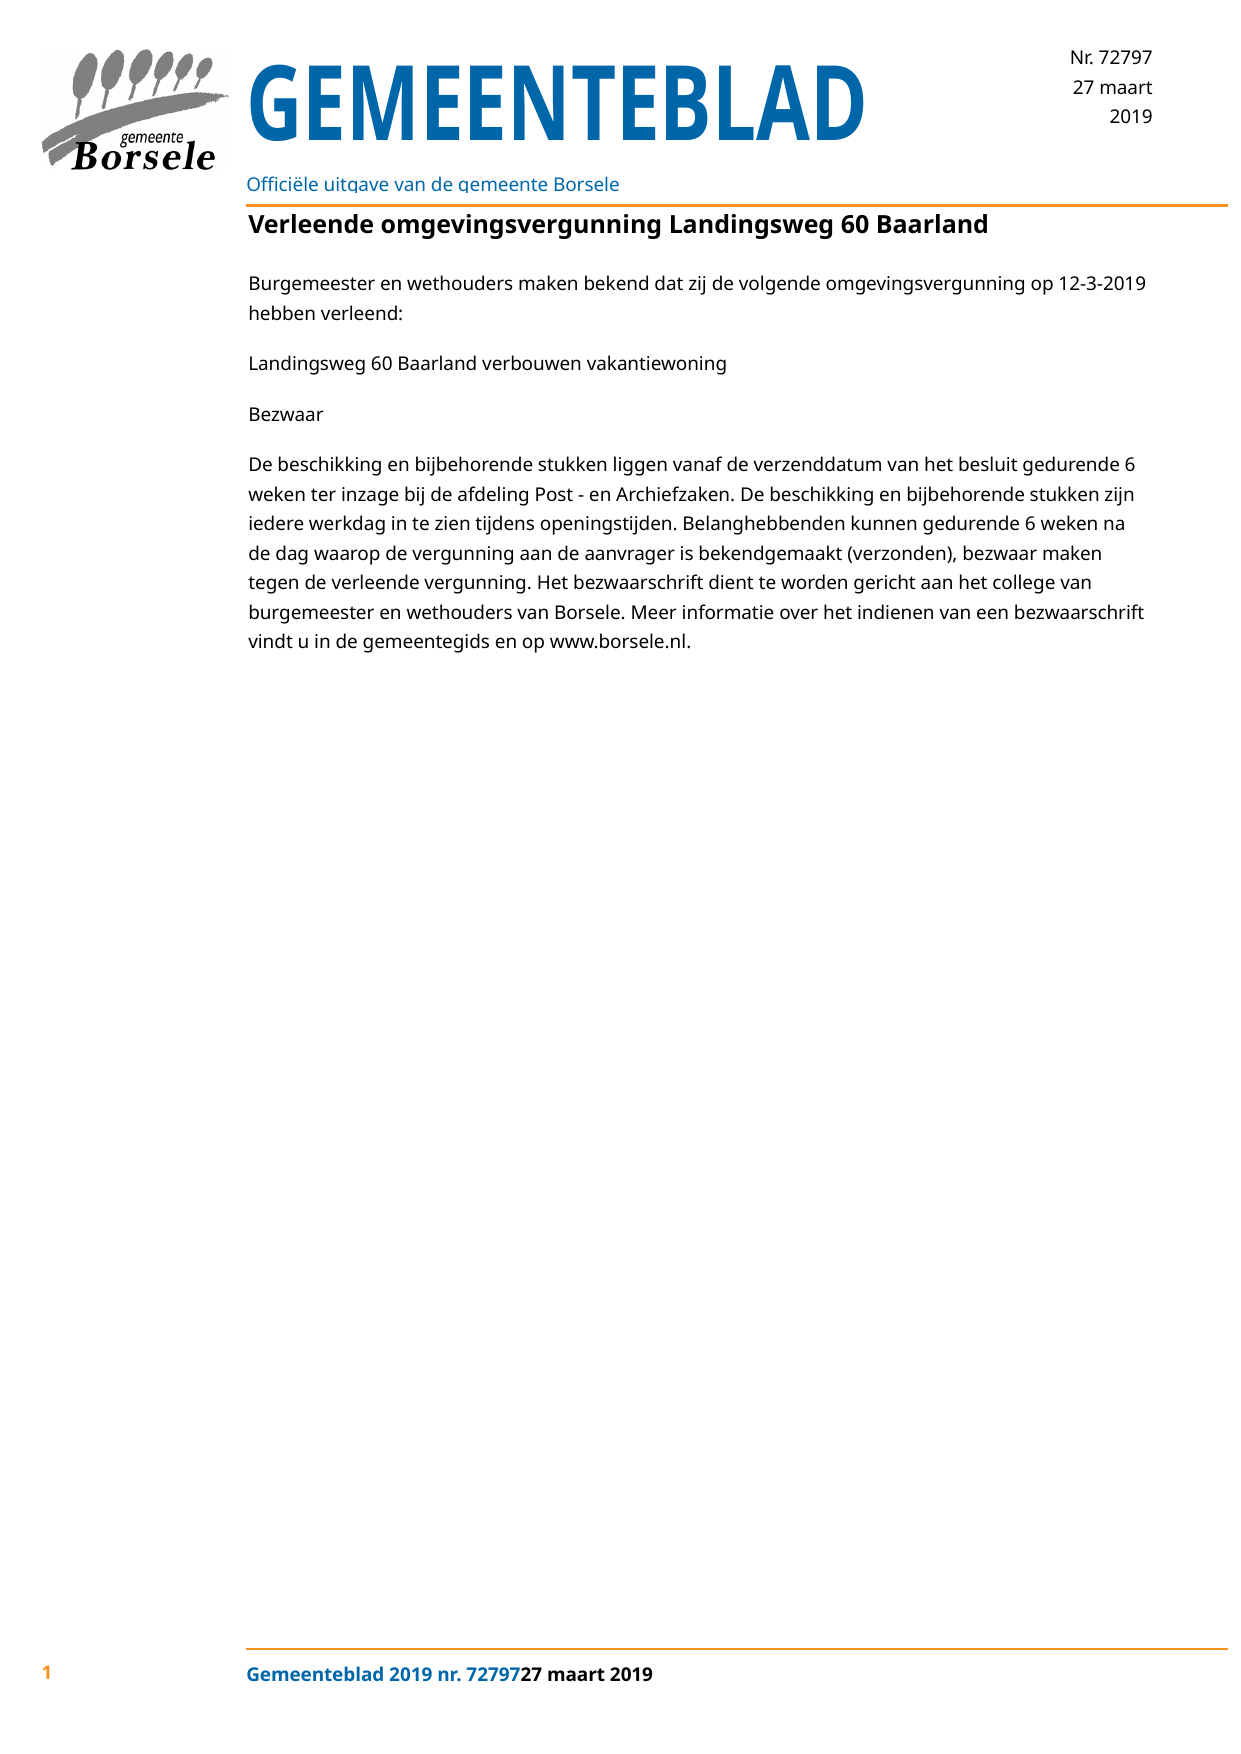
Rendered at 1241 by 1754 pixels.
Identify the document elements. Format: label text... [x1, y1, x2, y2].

text Landingsweg 60 Baarland verbouwen vakantiewoning [248, 350, 1152, 376]
text Burgemeester en wethouders maken bekend dat zij de volgende omgevingsvergunning op 12-3-2019 hebben verleend: [248, 270, 1152, 326]
picture [41, 47, 231, 172]
text De beschikking en bijbehorende stukken liggen vanaf de verzenddatum van het besluit gedurende 6 weken ter inzage bij de afdeling Post - en Archiefzaken. De beschikking en bijbehorende stukken zijn iedere werkdag in te zien tijdens openingstijden. Belanghebbenden kunnen gedurende 6 weken na de dag waarop de vergunning aan de aanvrager is bekendgemaakt (verzonden), bezwaar maken tegen de verleende vergunning. Het bezwaarschrift dient te worden gericht aan het college van burgemeester en wethouders van Borsele. Meer informatie over het indienen van een bezwaarschrift vindt u in de gemeentegids en op www.borsele.nl. [248, 451, 1152, 654]
text Bezwaar [248, 401, 1152, 426]
text Verleende omgevingsvergunning Landingsweg 60 Baarland [248, 207, 1152, 241]
